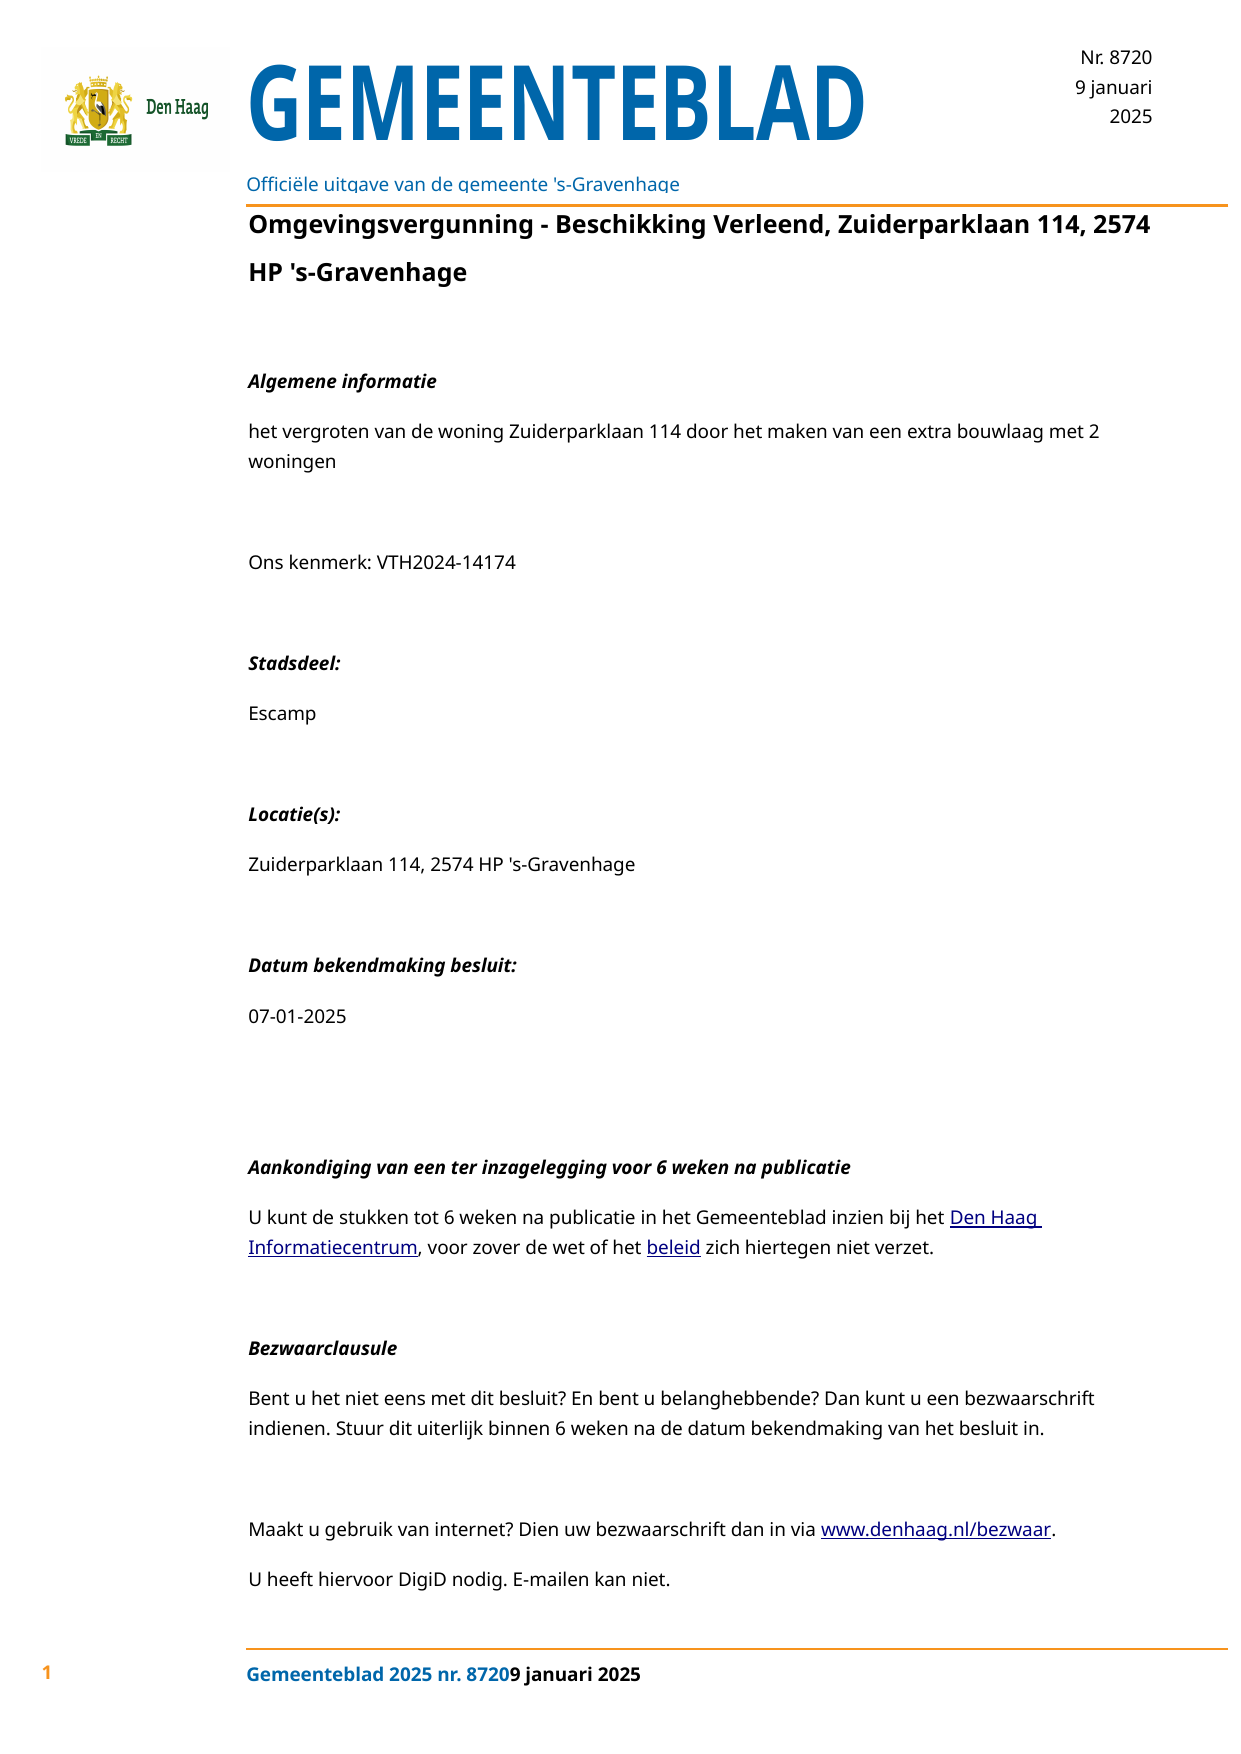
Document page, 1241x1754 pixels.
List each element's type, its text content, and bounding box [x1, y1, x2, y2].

text Aankondiging van een ter inzagelegging voor 6 weken na publicatie [248, 1154, 1152, 1180]
text Stadsdeel: [248, 650, 1152, 676]
text Omgevingsvergunning - Beschikking Verleend, Zuiderparklaan 114, 2574 HP 's-Gravenhage [248, 207, 1152, 288]
text Escamp [248, 700, 1152, 726]
text Maakt u gebruik van internet? Dien uw bezwaarschrift dan in via www.denhaag.nl/bezwaar. [248, 1516, 1152, 1542]
text Ons kenmerk: VTH2024-14174 [248, 549, 1152, 575]
text Bent u het niet eens met dit besluit? En bent u belanghebbende? Dan kunt u een bezwaarschrift indienen. Stuur dit uiterlijk binnen 6 weken na de datum bekendmaking van het besluit in. [248, 1385, 1152, 1441]
text 07-01-2025 [248, 1003, 1152, 1029]
text Datum bekendmaking besluit: [248, 952, 1152, 978]
text Bezwaarclausule [248, 1335, 1152, 1361]
text U kunt de stukken tot 6 weken na publicatie in het Gemeenteblad inzien bij het Den Haag Informatiecentrum, voor zover de wet of het beleid zich hiertegen niet verzet. [248, 1204, 1152, 1260]
text Locatie(s): [248, 801, 1152, 827]
text Zuiderparklaan 114, 2574 HP 's-Gravenhage [248, 852, 1152, 877]
text het vergroten van de woning Zuiderparklaan 114 door het maken van een extra bouwlaag met 2 woningen [248, 419, 1152, 474]
text Algemene informatie [248, 368, 1152, 394]
text U heeft hiervoor DigiD nodig. E-mailen kan niet. [248, 1566, 1152, 1592]
picture [41, 47, 231, 172]
